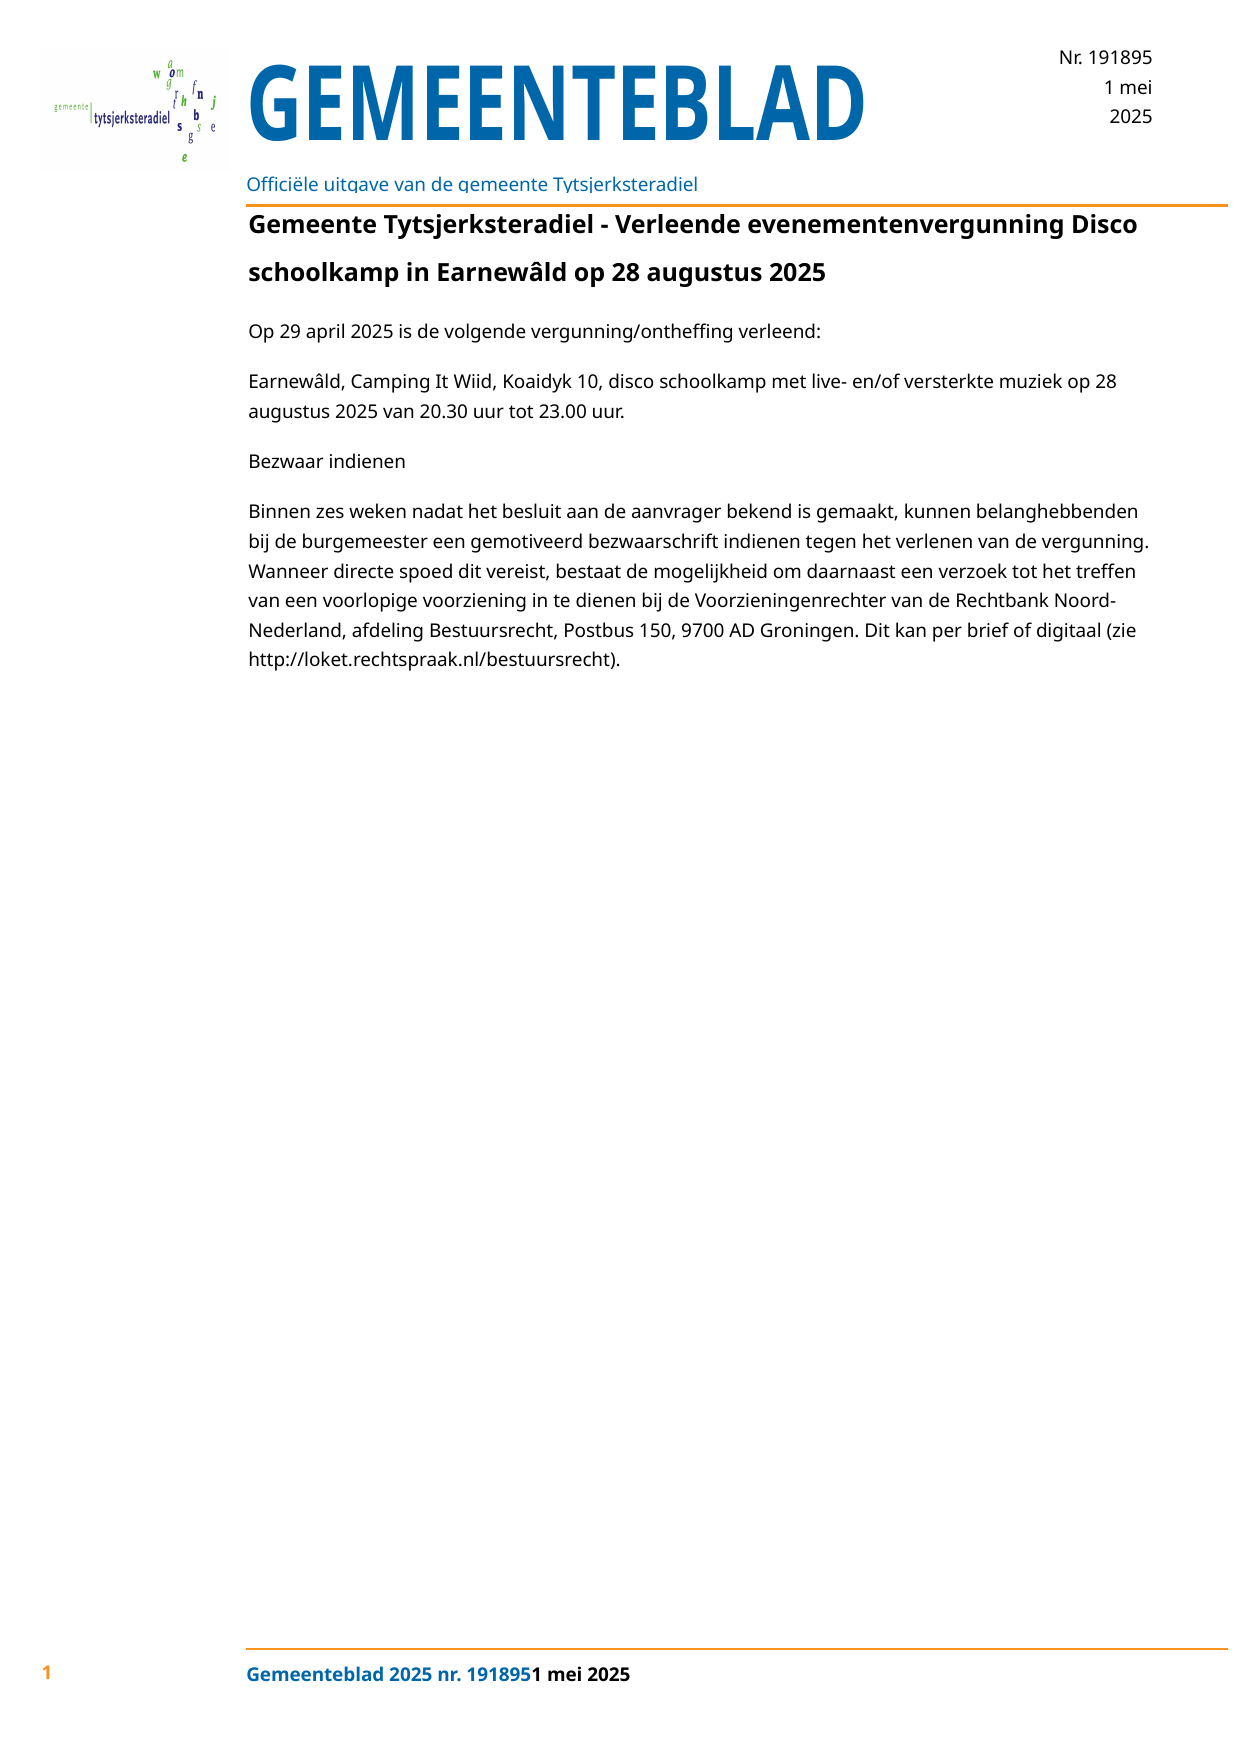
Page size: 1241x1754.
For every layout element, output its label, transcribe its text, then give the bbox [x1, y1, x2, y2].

text Gemeente Tytsjerksteradiel - Verleende evenementenvergunning Disco schoolkamp in Earnewâld op 28 augustus 2025 [248, 207, 1152, 288]
text Bezwaar indienen [248, 448, 1152, 474]
text Earnewâld, Camping It Wiid, Koaidyk 10, disco schoolkamp met live- en/of versterkte muziek op 28 augustus 2025 van 20.30 uur tot 23.00 uur. [248, 368, 1152, 424]
picture [41, 47, 231, 172]
text Binnen zes weken nadat het besluit aan de aanvrager bekend is gemaakt, kunnen belanghebbenden bij de burgemeester een gemotiveerd bezwaarschrift indienen tegen het verlenen van de vergunning. Wanneer directe spoed dit vereist, bestaat de mogelijkheid om daarnaast een verzoek tot het treffen van een voorlopige voorziening in te dienen bij de Voorzieningenrechter van de Rechtbank Noord-Nederland, afdeling Bestuursrecht, Postbus 150, 9700 AD Groningen. Dit kan per brief of digitaal (zie http://loket.rechtspraak.nl/bestuursrecht). [248, 499, 1152, 672]
text Op 29 april 2025 is de volgende vergunning/ontheffing verleend: [248, 318, 1152, 344]
